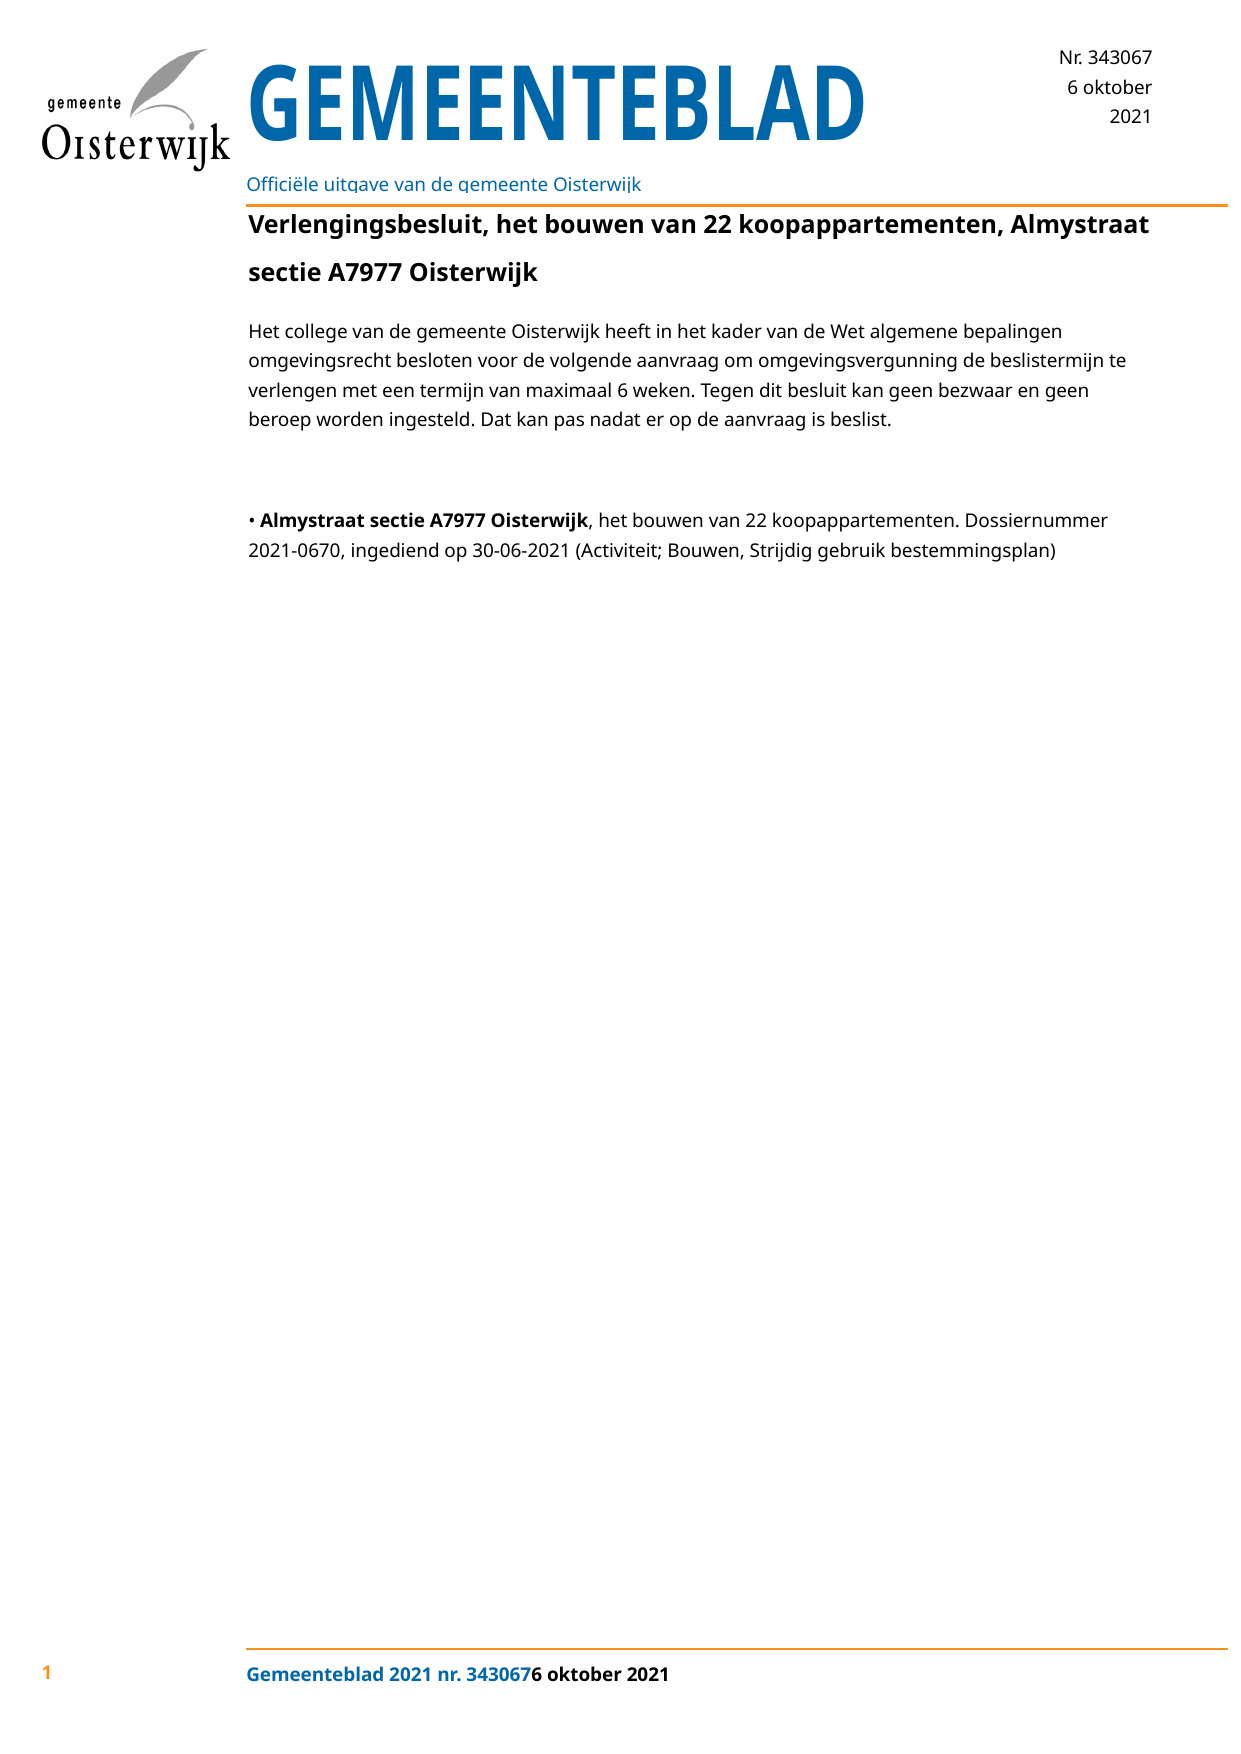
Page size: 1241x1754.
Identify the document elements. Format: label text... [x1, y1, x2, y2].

text Verlengingsbesluit, het bouwen van 22 koopappartementen, Almystraat sectie A7977 Oisterwijk [248, 207, 1152, 288]
text Het college van de gemeente Oisterwijk heeft in het kader van de Wet algemene bepalingen omgevingsrecht besloten voor de volgende aanvraag om omgevingsvergunning de beslistermijn te verlengen met een termijn van maximaal 6 weken. Tegen dit besluit kan geen bezwaar en geen beroep worden ingesteld. Dat kan pas nadat er op de aanvraag is beslist. [248, 318, 1152, 432]
text • Almystraat sectie A7977 Oisterwijk, het bouwen van 22 koopappartementen. Dossiernummer 2021-0670, ingediend op 30-06-2021 (Activiteit; Bouwen, Strijdig gebruik bestemmingsplan) [248, 507, 1152, 563]
picture [41, 47, 231, 172]
